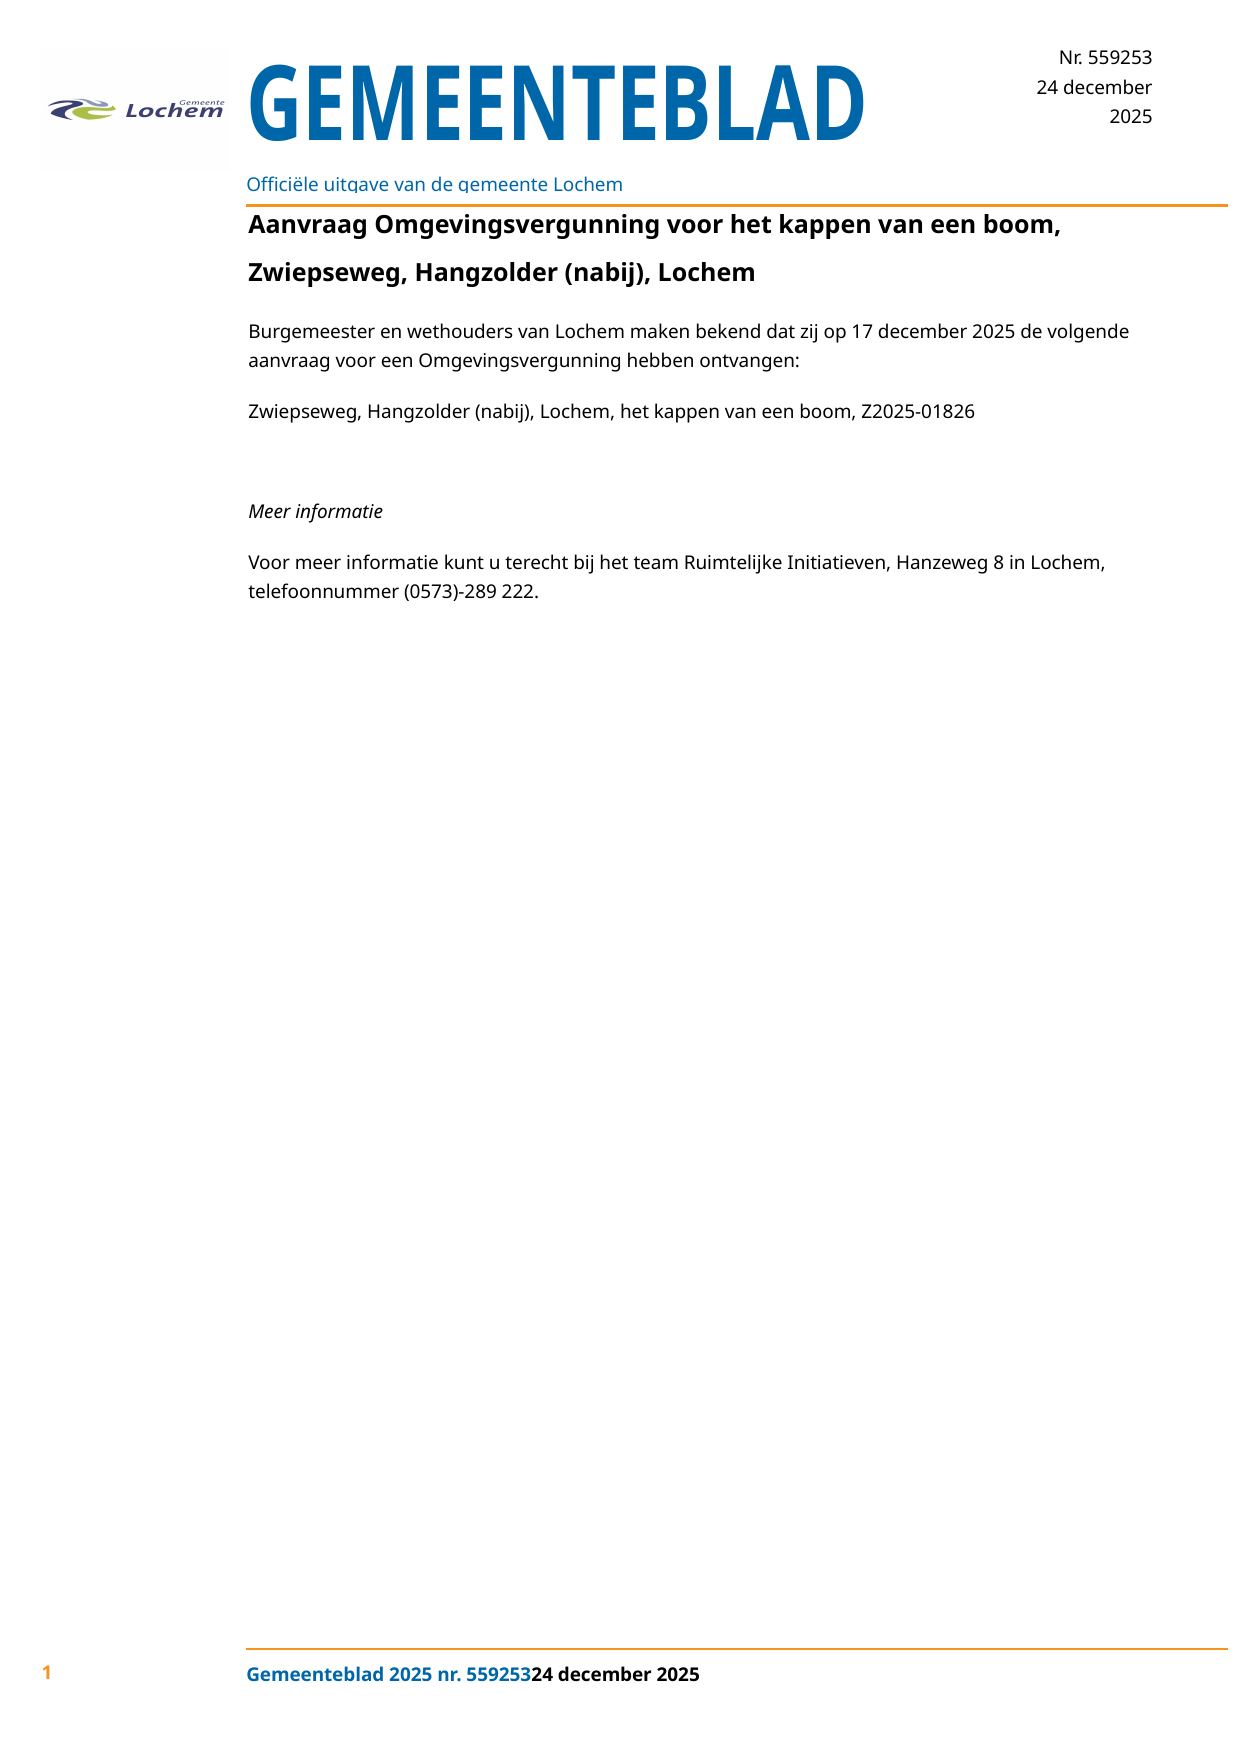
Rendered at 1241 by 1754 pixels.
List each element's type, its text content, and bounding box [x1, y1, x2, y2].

text Burgemeester en wethouders van Lochem maken bekend dat zij op 17 december 2025 de volgende aanvraag voor een Omgevingsvergunning hebben ontvangen: [248, 318, 1152, 373]
text Aanvraag Omgevingsvergunning voor het kappen van een boom, Zwiepseweg, Hangzolder (nabij), Lochem [248, 207, 1152, 288]
text Voor meer informatie kunt u terecht bij het team Ruimtelijke Initiatieven, Hanzeweg 8 in Lochem, telefoonnummer (0573)-289 222. [248, 549, 1152, 604]
text Meer informatie [248, 499, 1152, 524]
text Zwiepseweg, Hangzolder (nabij), Lochem, het kappen van een boom, Z2025-01826 [248, 398, 1152, 424]
picture [41, 47, 231, 172]
